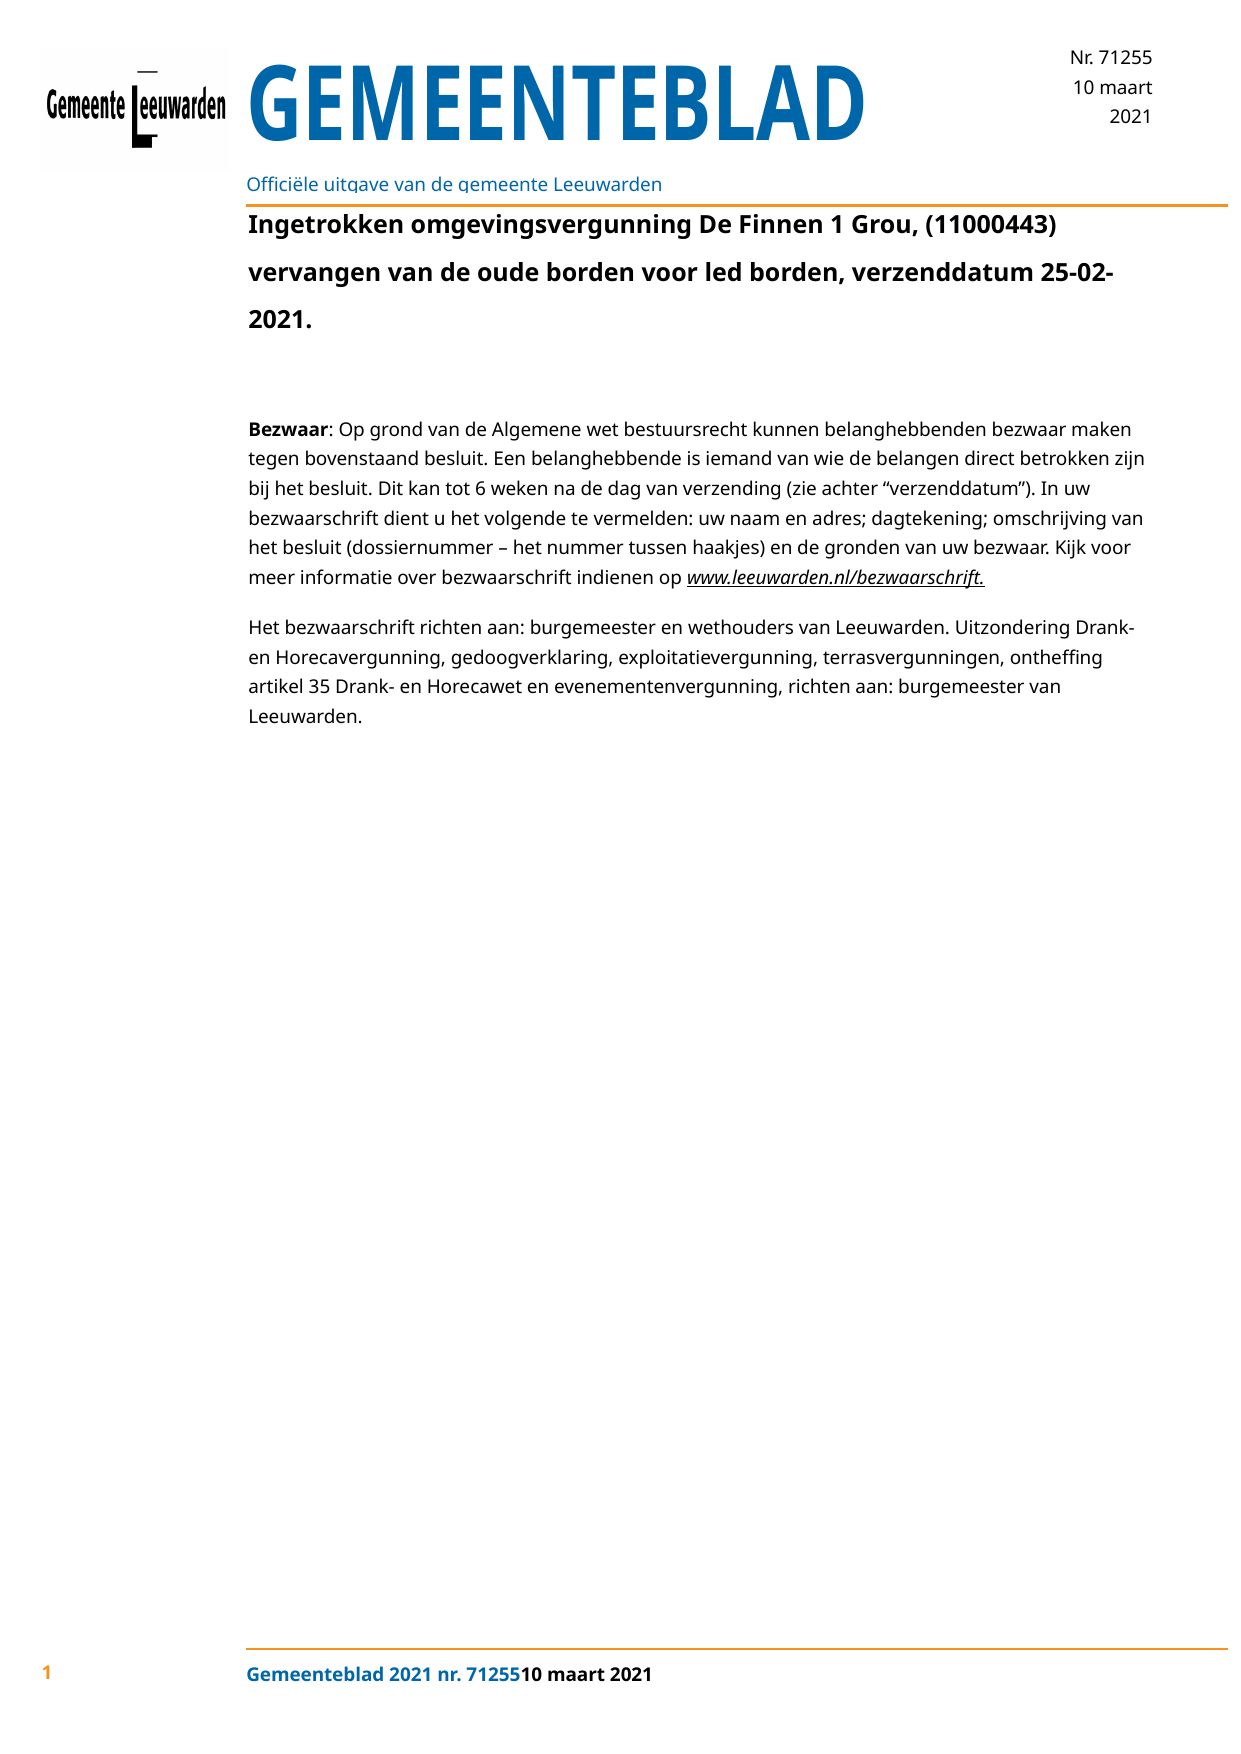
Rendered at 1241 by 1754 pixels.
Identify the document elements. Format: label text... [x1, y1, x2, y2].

text Bezwaar: Op grond van de Algemene wet bestuursrecht kunnen belanghebbenden bezwaar maken tegen bovenstaand besluit. Een belanghebbende is iemand van wie de belangen direct betrokken zijn bij het besluit. Dit kan tot 6 weken na de dag van verzending (zie achter “verzenddatum”). In uw bezwaarschrift dient u het volgende te vermelden: uw naam en adres; dagtekening; omschrijving van het besluit (dossiernummer – het nummer tussen haakjes) en de gronden van uw bezwaar. Kijk voor meer informatie over bezwaarschrift indienen op www.leeuwarden.nl/bezwaarschrift. [248, 416, 1152, 589]
text Het bezwaarschrift richten aan: burgemeester en wethouders van Leeuwarden. Uitzondering Drank- en Horecavergunning, gedoogverklaring, exploitatievergunning, terrasvergunningen, ontheffing artikel 35 Drank- en Horecawet en evenementenvergunning, richten aan: burgemeester van Leeuwarden. [248, 614, 1152, 729]
picture [41, 47, 231, 172]
text Ingetrokken omgevingsvergunning De Finnen 1 Grou, (11000443) vervangen van de oude borden voor led borden, verzenddatum 25-02-2021. [248, 207, 1152, 336]
